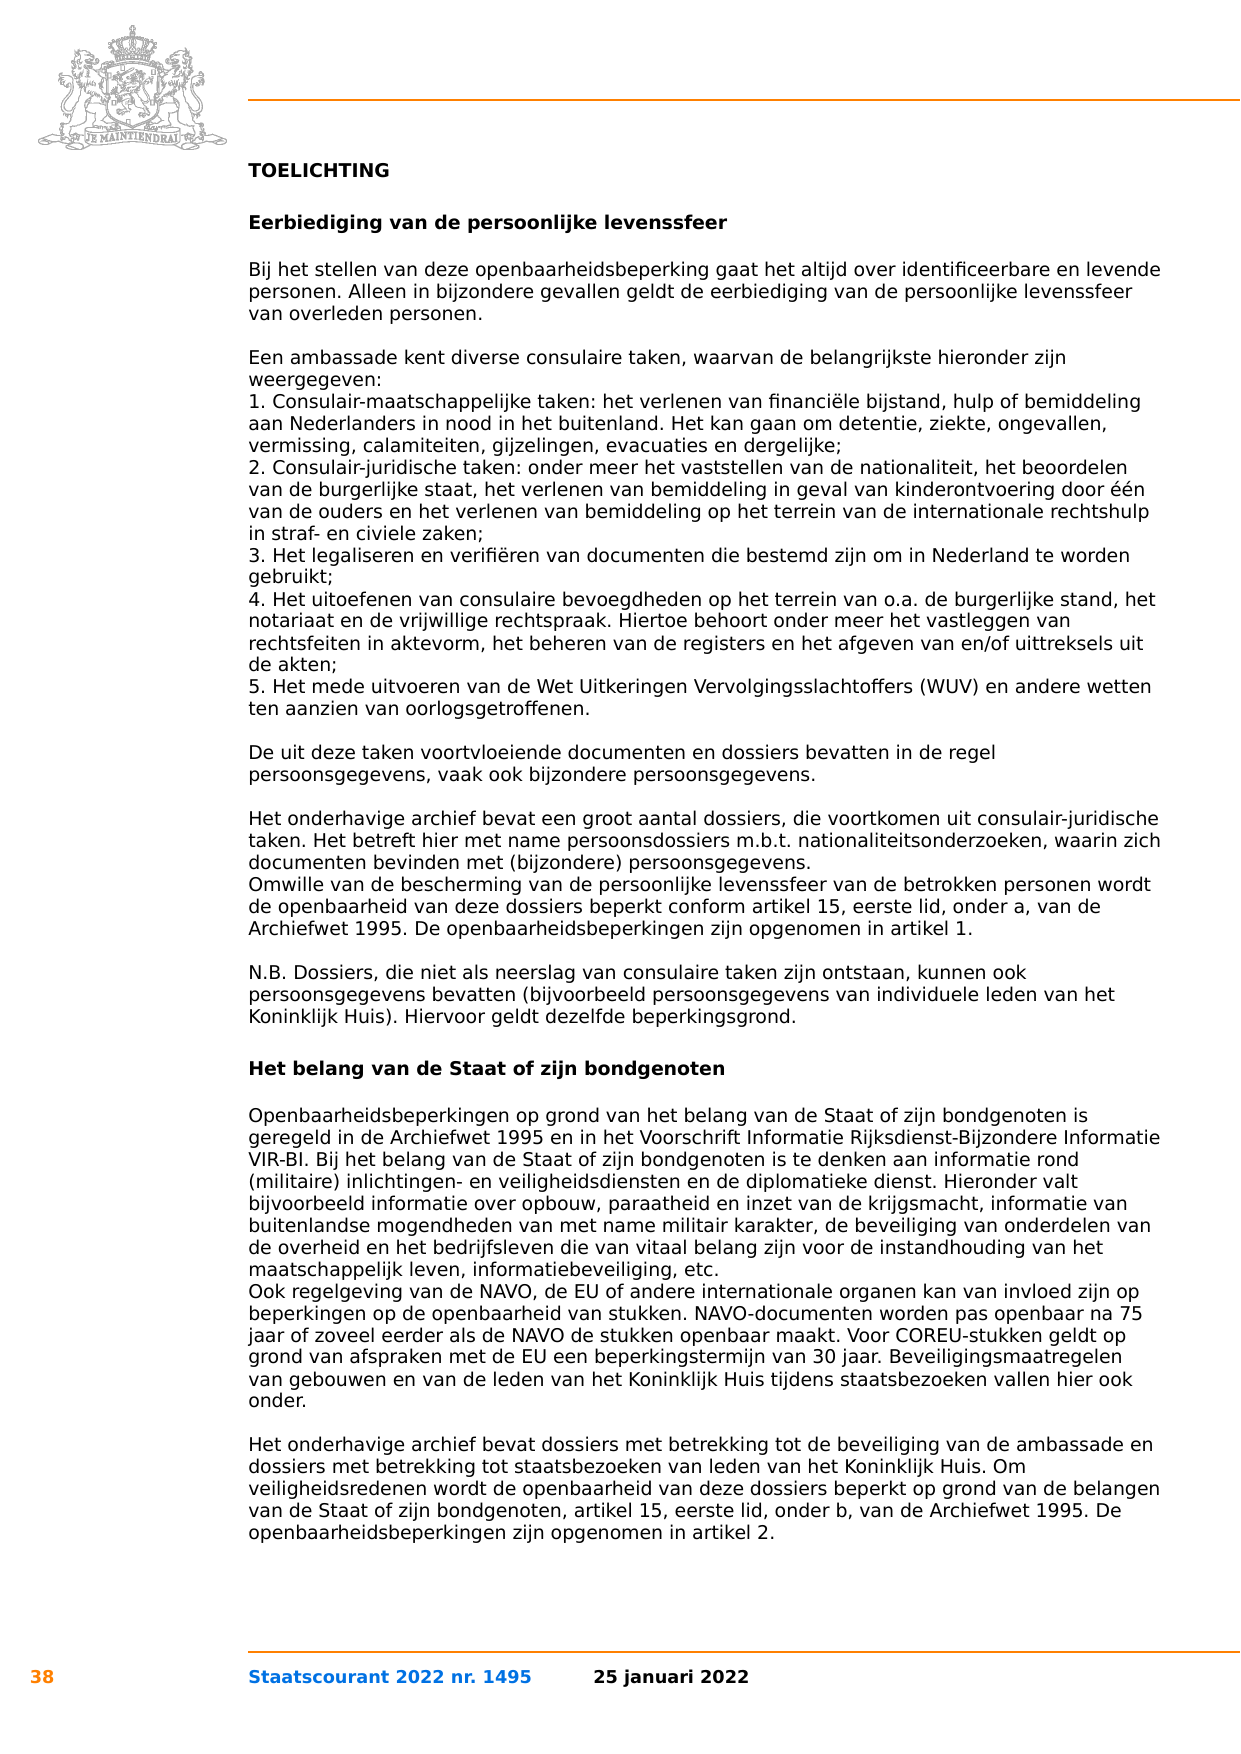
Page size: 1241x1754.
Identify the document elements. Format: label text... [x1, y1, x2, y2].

text Bij het stellen van deze openbaarheidsbeperking gaat het altijd over identificeerbare en levende personen. Alleen in bijzondere gevallen geldt de eerbiediging van de persoonlijke levenssfeer van overleden personen. [248, 259, 1163, 325]
text 3. Het legaliseren en verifiëren van documenten die bestemd zijn om in Nederland te worden gebruikt; [248, 544, 1163, 588]
text 5. Het mede uitvoeren van de Wet Uitkeringen Vervolgingsslachtoffers (WUV) en andere wetten ten aanzien van oorlogsgetroffenen. [248, 676, 1163, 720]
text 1. Consulair-maatschappelijke taken: het verlenen van financiële bijstand, hulp of bemiddeling aan Nederlanders in nood in het buitenland. Het kan gaan om detentie, ziekte, ongevallen, vermissing, calamiteiten, gijzelingen, evacuaties en dergelijke; [248, 391, 1163, 457]
text N.B. Dossiers, die niet als neerslag van consulaire taken zijn ontstaan, kunnen ook persoonsgegevens bevatten (bijvoorbeeld persoonsgegevens van individuele leden van het Koninklijk Huis). Hiervoor geldt dezelfde beperkingsgrond. [248, 962, 1163, 1028]
text Omwille van de bescherming van de persoonlijke levenssfeer van de betrokken personen wordt de openbaarheid van deze dossiers beperkt conform artikel 15, eerste lid, onder a, van de Archiefwet 1995. De openbaarheidsbeperkingen zijn opgenomen in artikel 1. [248, 874, 1163, 940]
text 2. Consulair-juridische taken: onder meer het vaststellen van de nationaliteit, het beoordelen van de burgerlijke staat, het verlenen van bemiddeling in geval van kinderontvoering door één van de ouders en het verlenen van bemiddeling op het terrein van de internationale rechtshulp in straf- en civiele zaken; [248, 457, 1163, 544]
text Een ambassade kent diverse consulaire taken, waarvan de belangrijkste hieronder zijn weergegeven: [248, 347, 1163, 391]
picture [38, 25, 227, 150]
text 4. Het uitoefenen van consulaire bevoegdheden op het terrein van o.a. de burgerlijke stand, het notariaat en de vrijwillige rechtspraak. Hiertoe behoort onder meer het vastleggen van rechtsfeiten in aktevorm, het beheren van de registers en het afgeven van en/of uittreksels uit de akten; [248, 588, 1163, 676]
text Het onderhavige archief bevat een groot aantal dossiers, die voortkomen uit consulair-juridische taken. Het betreft hier met name persoonsdossiers m.b.t. nationaliteitsonderzoeken, waarin zich documenten bevinden met (bijzondere) persoonsgegevens. [248, 808, 1163, 874]
text De uit deze taken voortvloeiende documenten en dossiers bevatten in de regel persoonsgegevens, vaak ook bijzondere persoonsgegevens. [248, 742, 1163, 786]
subtitle Het belang van de Staat of zijn bondgenoten [248, 1058, 1163, 1080]
subtitle Eerbiediging van de persoonlijke levenssfeer [248, 212, 1163, 234]
subtitle TOELICHTING [248, 160, 1163, 182]
text Ook regelgeving van de NAVO, de EU of andere internationale organen kan van invloed zijn op beperkingen op de openbaarheid van stukken. NAVO-documenten worden pas openbaar na 75 jaar of zoveel eerder als de NAVO de stukken openbaar maakt. Voor COREU-stukken geldt op grond van afspraken met de EU een beperkingstermijn van 30 jaar. Beveiligingsmaatregelen van gebouwen en van de leden van het Koninklijk Huis tijdens staatsbezoeken vallen hier ook onder. [248, 1281, 1163, 1412]
text Openbaarheidsbeperkingen op grond van het belang van de Staat of zijn bondgenoten is geregeld in de Archiefwet 1995 en in het Voorschrift Informatie Rijksdienst-Bijzondere Informatie VIR-BI. Bij het belang van de Staat of zijn bondgenoten is te denken aan informatie rond (militaire) inlichtingen- en veiligheidsdiensten en de diplomatieke dienst. Hieronder valt bijvoorbeeld informatie over opbouw, paraatheid en inzet van de krijgsmacht, informatie van buitenlandse mogendheden van met name militair karakter, de beveiliging van onderdelen van de overheid en het bedrijfsleven die van vitaal belang zijn voor de instandhouding van het maatschappelijk leven, informatiebeveiliging, etc. [248, 1105, 1163, 1281]
text Het onderhavige archief bevat dossiers met betrekking tot de beveiliging van de ambassade en dossiers met betrekking tot staatsbezoeken van leden van het Koninklijk Huis. Om veiligheidsredenen wordt de openbaarheid van deze dossiers beperkt op grond van de belangen van de Staat of zijn bondgenoten, artikel 15, eerste lid, onder b, van de Archiefwet 1995. De openbaarheidsbeperkingen zijn opgenomen in artikel 2. [248, 1434, 1163, 1544]
